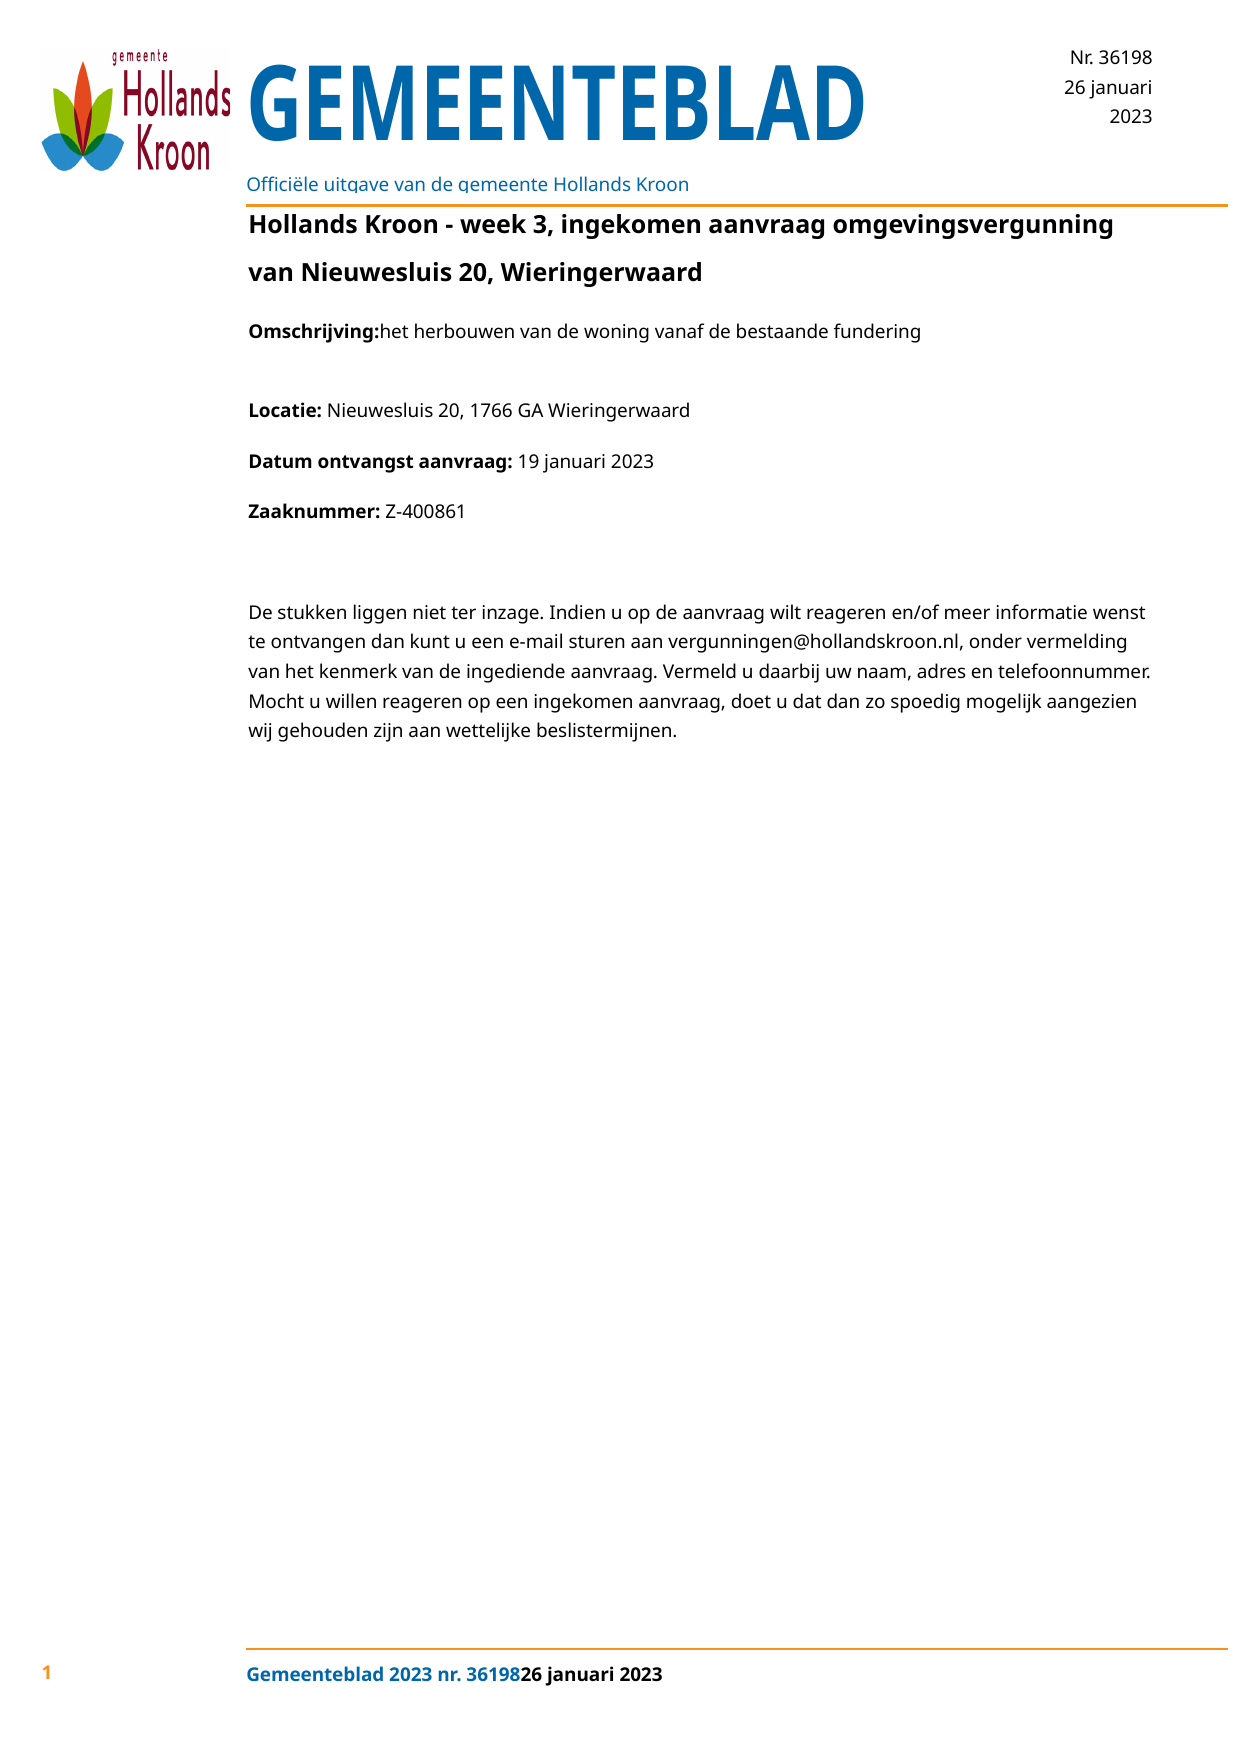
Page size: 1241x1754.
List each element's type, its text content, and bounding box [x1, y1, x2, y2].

picture [41, 47, 231, 172]
text Omschrijving:het herbouwen van de woning vanaf de bestaande fundering [248, 318, 1152, 344]
text De stukken liggen niet ter inzage. Indien u op de aanvraag wilt reageren en/of meer informatie wenst te ontvangen dan kunt u een e-mail sturen aan vergunningen@hollandskroon.nl, onder vermelding van het kenmerk van de ingediende aanvraag. Vermeld u daarbij uw naam, adres en telefoonnummer. Mocht u willen reageren op een ingekomen aanvraag, doet u dat dan zo spoedig mogelijk aangezien wij gehouden zijn aan wettelijke beslistermijnen. [248, 599, 1152, 743]
text Hollands Kroon - week 3, ingekomen aanvraag omgevingsvergunning van Nieuwesluis 20, Wieringerwaard [248, 207, 1152, 288]
text Zaaknummer: Z-400861 [248, 498, 1152, 524]
table_header [248, 369, 1152, 394]
text Datum ontvangst aanvraag: 19 januari 2023 [248, 448, 1152, 473]
text Locatie: Nieuwesluis 20, 1766 GA Wieringerwaard [248, 397, 1152, 423]
